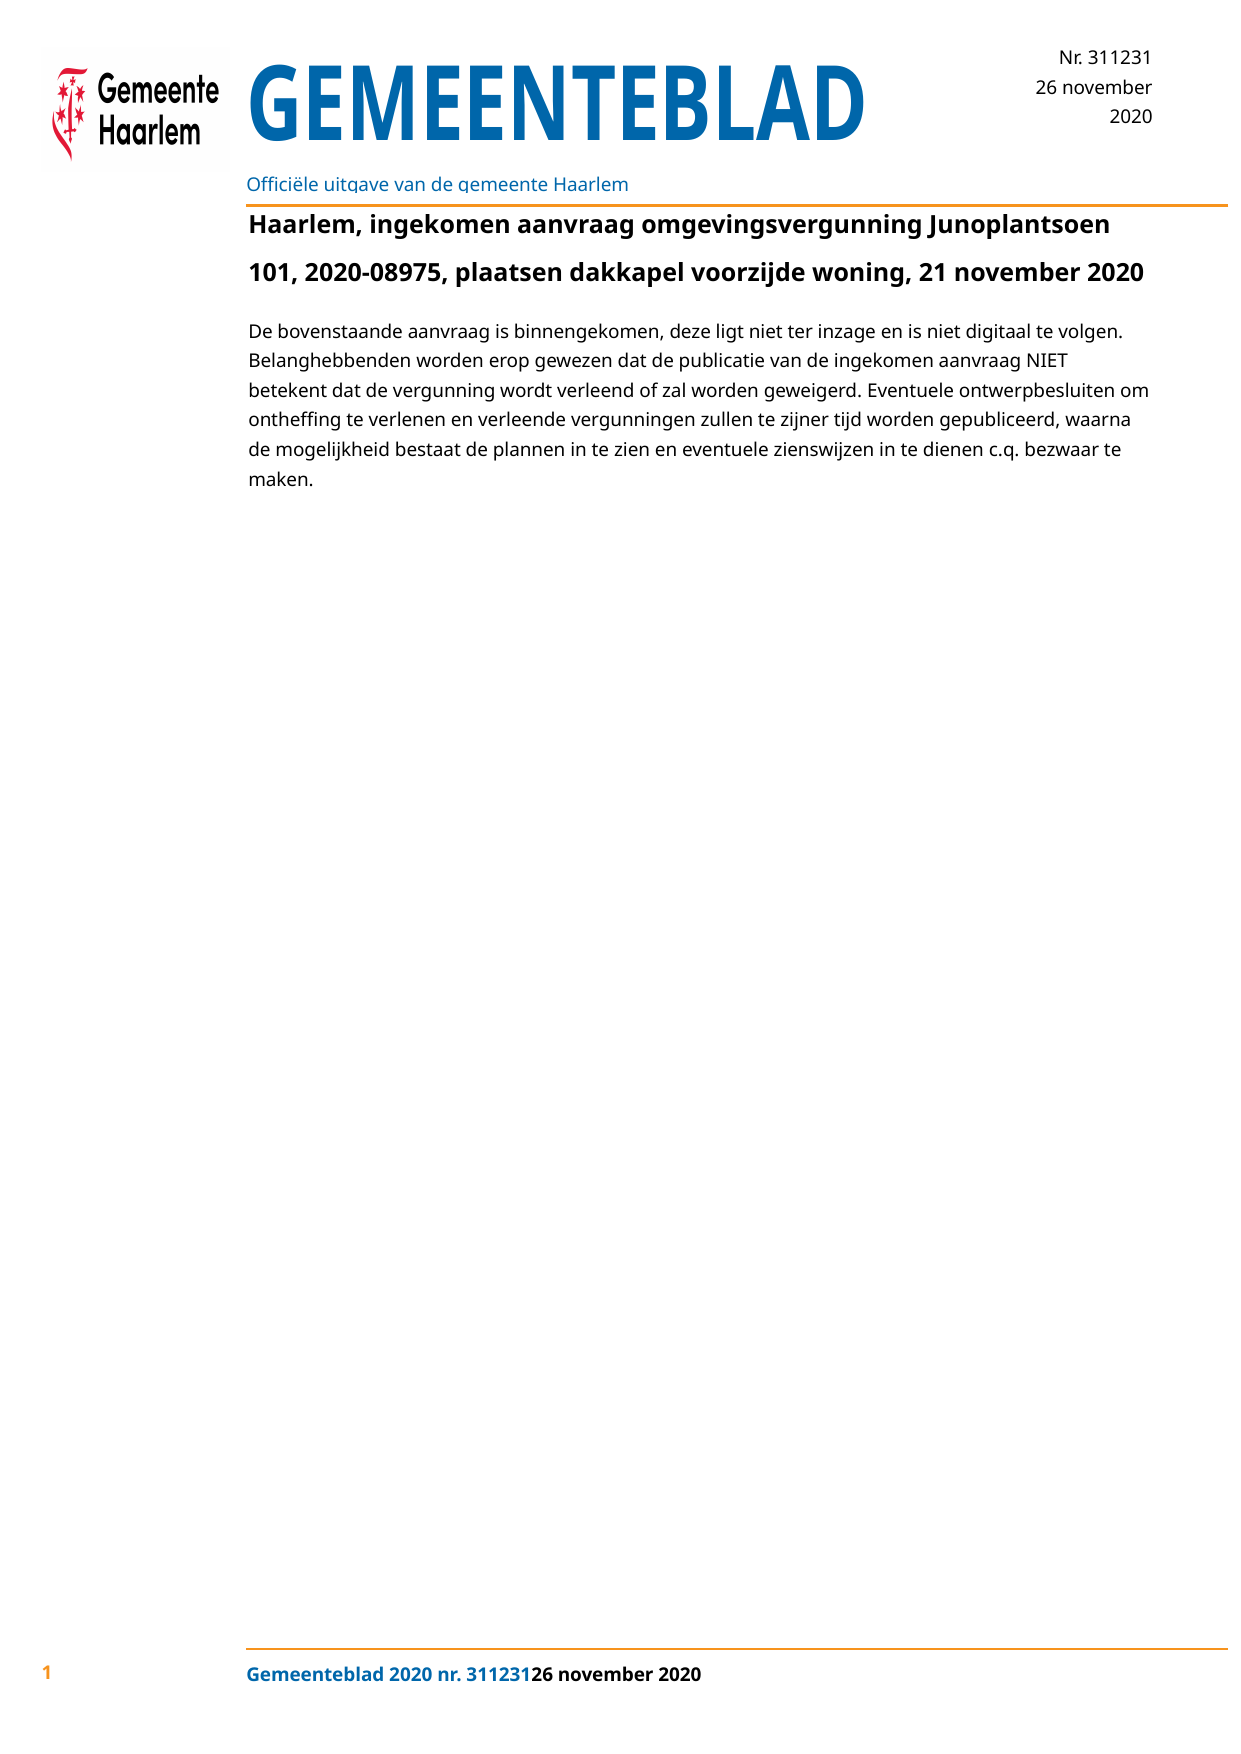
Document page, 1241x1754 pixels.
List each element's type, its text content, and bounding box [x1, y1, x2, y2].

text De bovenstaande aanvraag is binnengekomen, deze ligt niet ter inzage en is niet digitaal te volgen. Belanghebbenden worden erop gewezen dat de publicatie van de ingekomen aanvraag NIET betekent dat de vergunning wordt verleend of zal worden geweigerd. Eventuele ontwerpbesluiten om ontheffing te verlenen en verleende vergunningen zullen te zijner tijd worden gepubliceerd, waarna de mogelijkheid bestaat de plannen in te zien en eventuele zienswijzen in te dienen c.q. bezwaar te maken. [248, 318, 1152, 492]
picture [41, 47, 231, 172]
text Haarlem, ingekomen aanvraag omgevingsvergunning Junoplantsoen 101, 2020-08975, plaatsen dakkapel voorzijde woning, 21 november 2020 [248, 207, 1152, 288]
